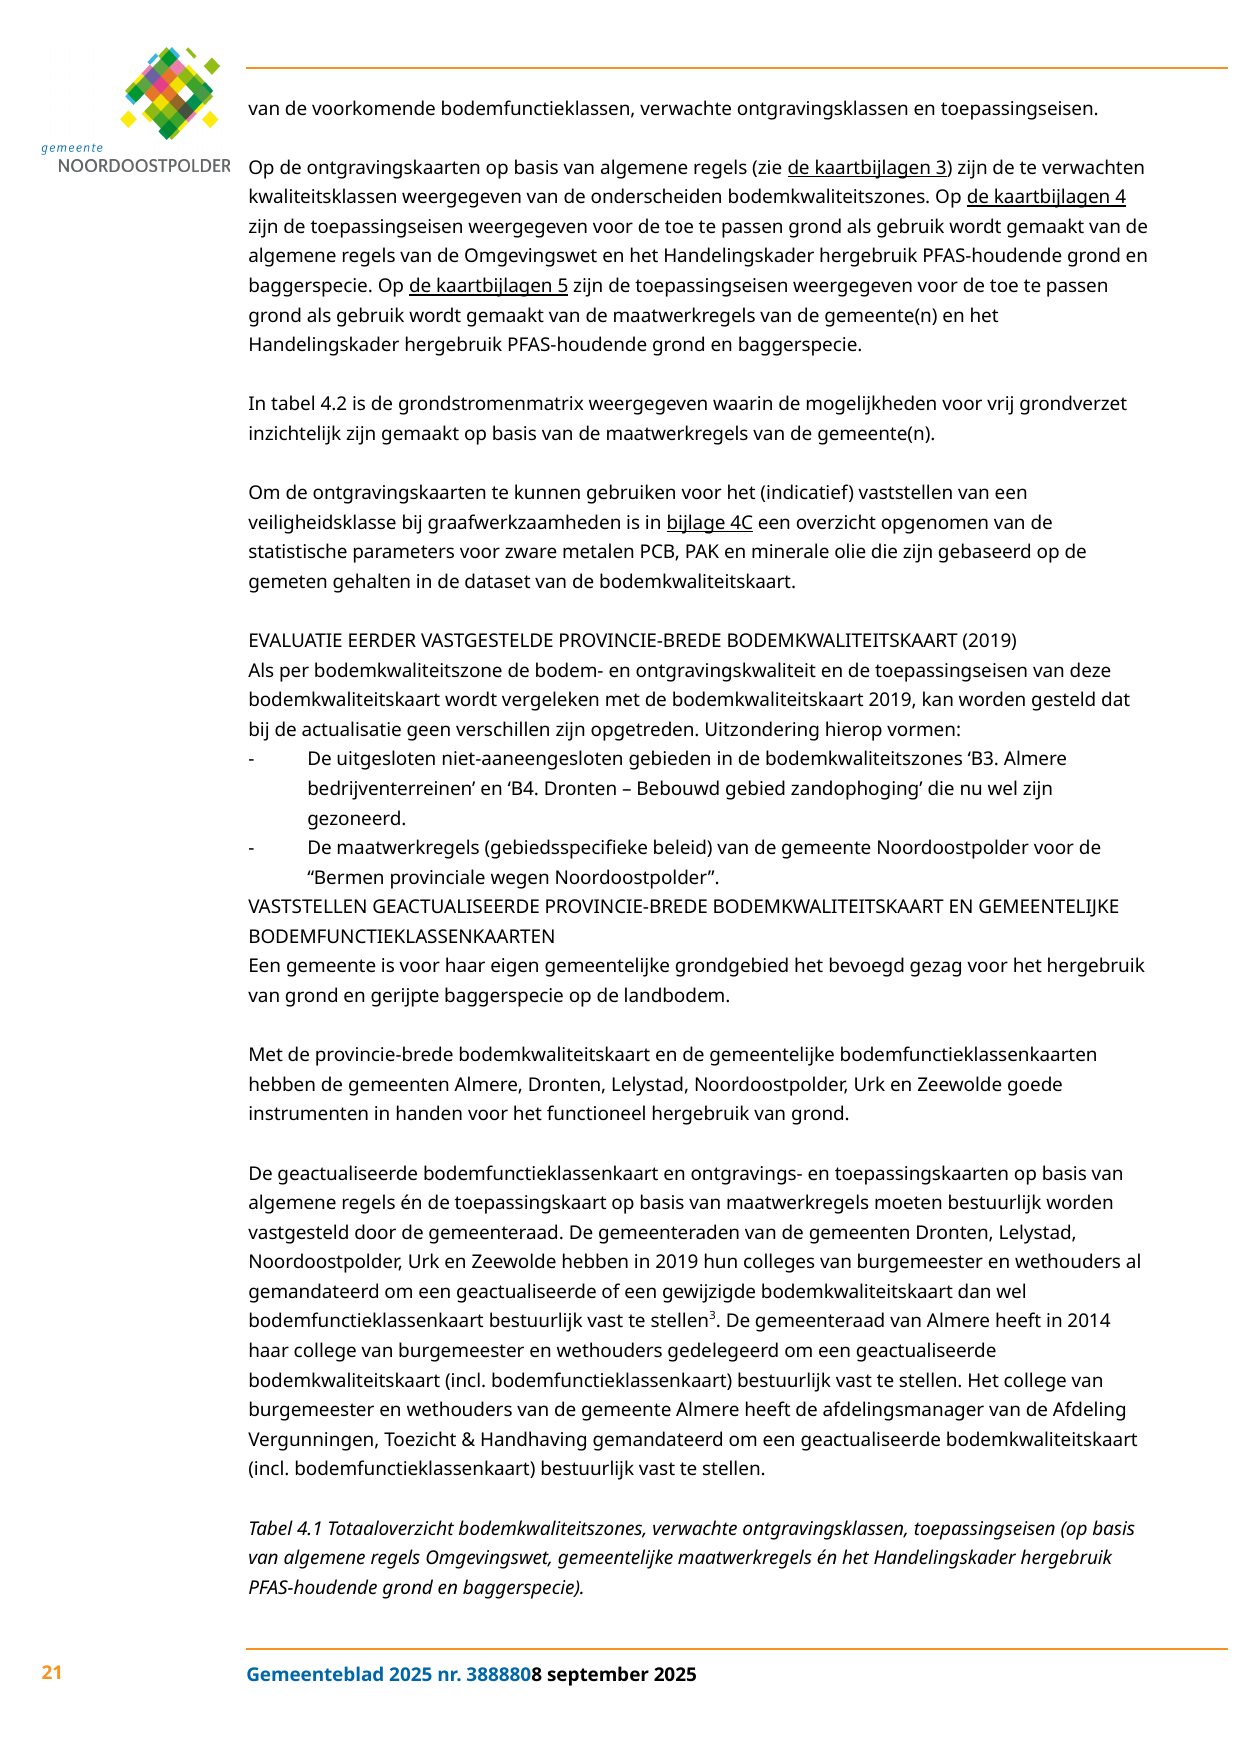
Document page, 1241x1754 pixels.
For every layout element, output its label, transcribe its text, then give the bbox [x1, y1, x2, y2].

picture [41, 47, 231, 172]
list De uitgesloten niet-aaneengesloten gebieden in de bodemkwaliteitszones ‘B3. Almere bedrijventerreinen’ en ‘B4. Dronten – Bebouwd gebied zandophoging’ die nu wel zijn gezoneerd. [248, 746, 1152, 831]
text van de voorkomende bodemfunctieklassen, verwachte ontgravingsklassen en toepassingseisen. [248, 95, 1152, 121]
text Een gemeente is voor haar eigen gemeentelijke grondgebied het bevoegd gezag voor het hergebruik van grond en gerijpte baggerspecie op de landbodem. [248, 953, 1152, 1008]
text EVALUATIE EERDER VASTGESTELDE PROVINCIE-BREDE BODEMKWALITEITSKAART (2019) [248, 627, 1152, 653]
text Als per bodemkwaliteitszone de bodem- en ontgravingskwaliteit en de toepassingseisen van deze bodemkwaliteitskaart wordt vergeleken met de bodemkwaliteitskaart 2019, kan worden gesteld dat bij de actualisatie geen verschillen zijn opgetreden. Uitzondering hierop vormen: [248, 657, 1152, 742]
text Tabel 4.1 Totaaloverzicht bodemkwaliteitszones, verwachte ontgravingsklassen, toepassingseisen (op basis van algemene regels Omgevingswet, gemeentelijke maatwerkregels én het Handelingskader hergebruik PFAS-houdende grond en baggerspecie). [248, 1515, 1152, 1600]
text Om de ontgravingskaarten te kunnen gebruiken voor het (indicatief) vaststellen van een veiligheidsklasse bij graafwerkzaamheden is in bijlage 4C een overzicht opgenomen van de statistische parameters voor zware metalen PCB, PAK en minerale olie die zijn gebaseerd op de gemeten gehalten in de dataset van de bodemkwaliteitskaart. [248, 479, 1152, 594]
text VASTSTELLEN GEACTUALISEERDE PROVINCIE-BREDE BODEMKWALITEITSKAART EN GEMEENTELIJKE BODEMFUNCTIEKLASSENKAARTEN [248, 893, 1152, 949]
list De maatwerkregels (gebiedsspecifieke beleid) van de gemeente Noordoostpolder voor de “Bermen provinciale wegen Noordoostpolder”. [248, 834, 1152, 890]
text Met de provincie-brede bodemkwaliteitskaart en de gemeentelijke bodemfunctieklassenkaarten hebben de gemeenten Almere, Dronten, Lelystad, Noordoostpolder, Urk en Zeewolde goede instrumenten in handen voor het functioneel hergebruik van grond. [248, 1041, 1152, 1126]
text Op de ontgravingskaarten op basis van algemene regels (zie de kaartbijlagen 3) zijn de te verwachten kwaliteitsklassen weergegeven van de onderscheiden bodemkwaliteitszones. Op de kaartbijlagen 4 zijn de toepassingseisen weergegeven voor de toe te passen grond als gebruik wordt gemaakt van de algemene regels van de Omgevingswet en het Handelingskader hergebruik PFAS-houdende grond en baggerspecie. Op de kaartbijlagen 5 zijn de toepassingseisen weergegeven voor de toe te passen grond als gebruik wordt gemaakt van de maatwerkregels van de gemeente(n) en het Handelingskader hergebruik PFAS-houdende grond en baggerspecie. [248, 154, 1152, 357]
text In tabel 4.2 is de grondstromenmatrix weergegeven waarin de mogelijkheden voor vrij grondverzet inzichtelijk zijn gemaakt op basis van de maatwerkregels van de gemeente(n). [248, 391, 1152, 446]
text De geactualiseerde bodemfunctieklassenkaart en ontgravings- en toepassingskaarten op basis van algemene regels én de toepassingskaart op basis van maatwerkregels moeten bestuurlijk worden vastgesteld door de gemeenteraad. De gemeenteraden van de gemeenten Dronten, Lelystad, Noordoostpolder, Urk en Zeewolde hebben in 2019 hun colleges van burgemeester en wethouders al gemandateerd om een geactualiseerde of een gewijzigde bodemkwaliteitskaart dan wel bodemfunctieklassenkaart bestuurlijk vast te stellen3. De gemeenteraad van Almere heeft in 2014 haar college van burgemeester en wethouders gedelegeerd om een geactualiseerde bodemkwaliteitskaart (incl. bodemfunctieklassenkaart) bestuurlijk vast te stellen. Het college van burgemeester en wethouders van de gemeente Almere heeft de afdelingsmanager van de Afdeling Vergunningen, Toezicht & Handhaving gemandateerd om een geactualiseerde bodemkwaliteitskaart (incl. bodemfunctieklassenkaart) bestuurlijk vast te stellen. [248, 1160, 1152, 1481]
